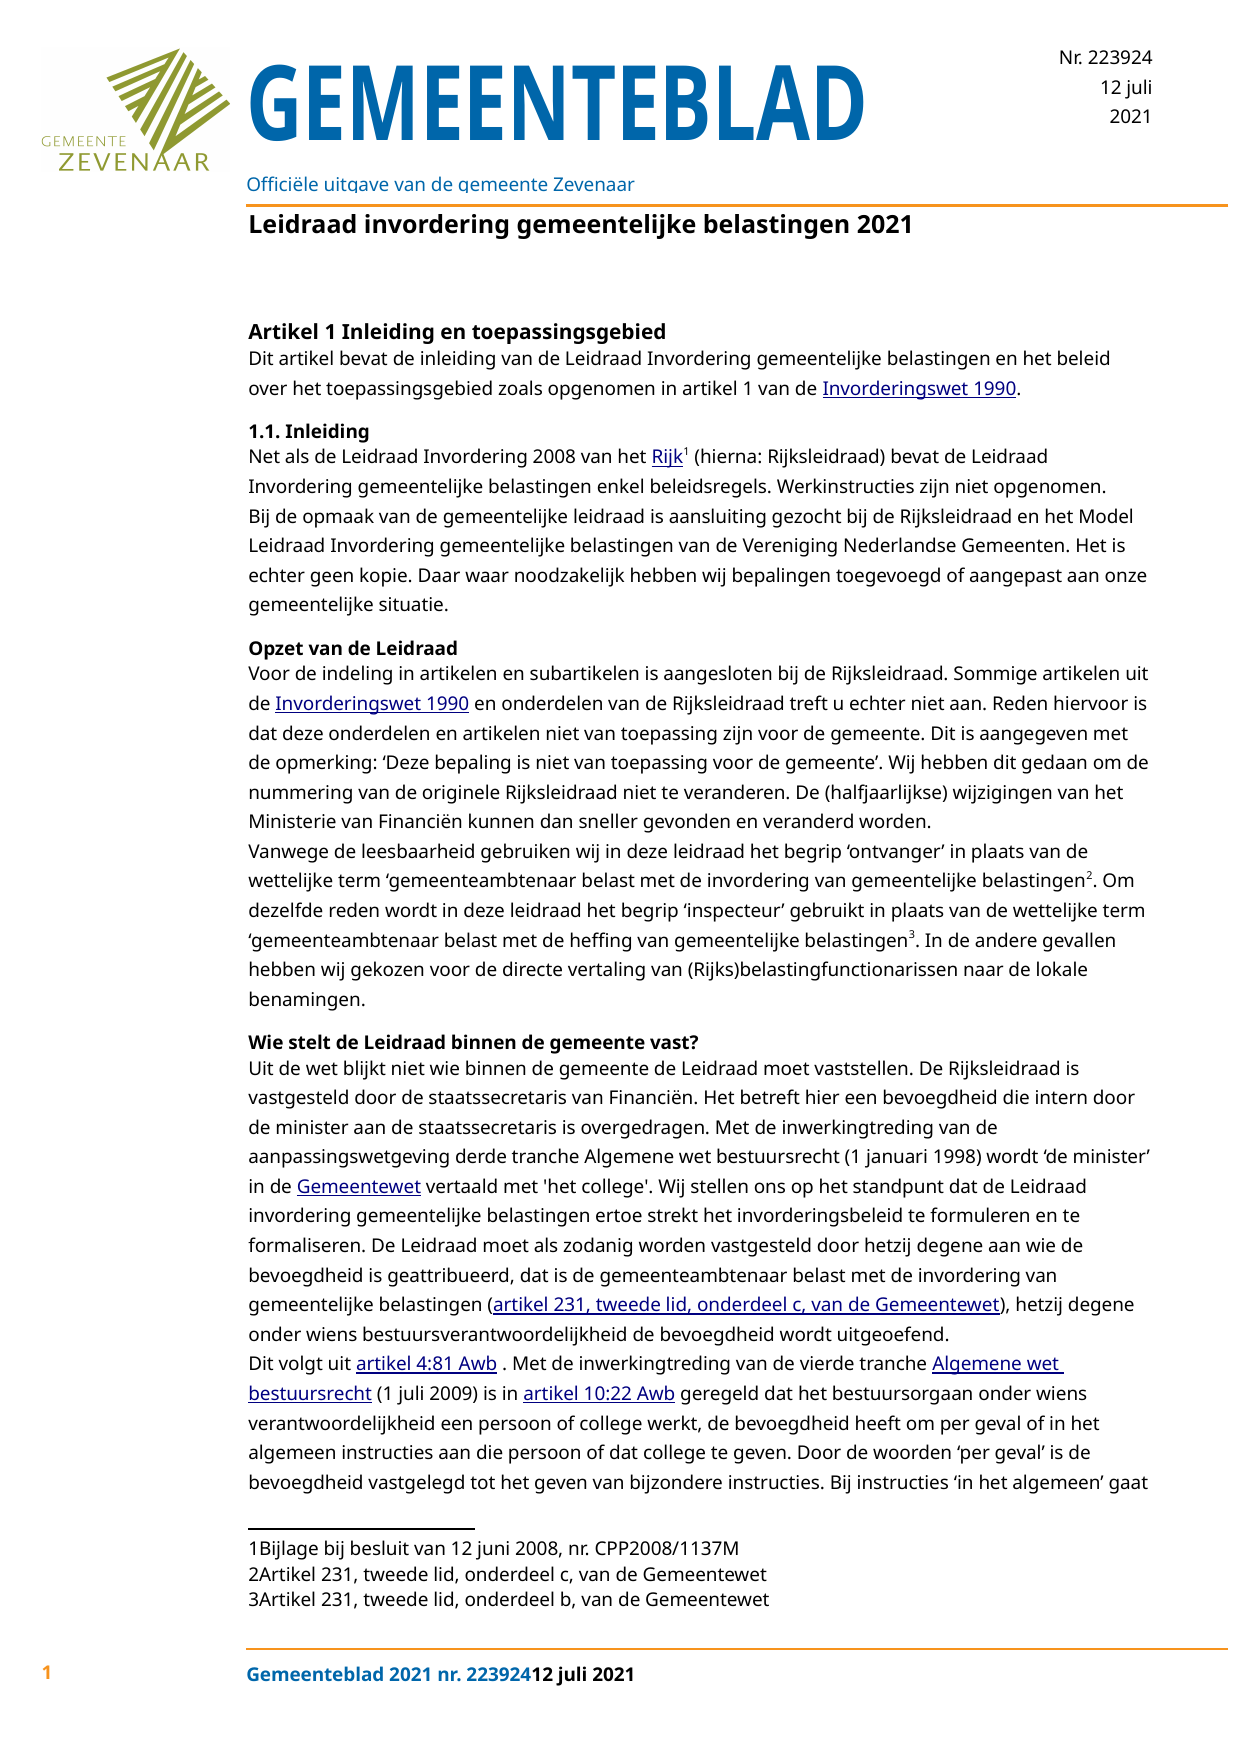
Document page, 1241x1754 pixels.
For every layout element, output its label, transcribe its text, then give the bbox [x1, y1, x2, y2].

text Dit artikel bevat de inleiding van de Leidraad Invordering gemeentelijke belastingen en het beleid over het toepassingsgebied zoals opgenomen in artikel 1 van de Invorderingswet 1990. [248, 345, 1152, 401]
text Wie stelt de Leidraad binnen de gemeente vast? [248, 1029, 1152, 1055]
text Artikel 231, tweede lid, onderdeel c, van de Gemeentewet [248, 1561, 1152, 1586]
text Uit de wet blijkt niet wie binnen de gemeente de Leidraad moet vaststellen. De Rijksleidraad is vastgesteld door de staatssecretaris van Financiën. Het betreft hier een bevoegdheid die intern door de minister aan de staatssecretaris is overgedragen. Met de inwerkingtreding van de aanpassingswetgeving derde tranche Algemene wet bestuursrecht (1 januari 1998) wordt ‘de minister’ in de Gemeentewet vertaald met 'het college'. Wij stellen ons op het standpunt dat de Leidraad invordering gemeentelijke belastingen ertoe strekt het invorderingsbeleid te formuleren en te formaliseren. De Leidraad moet als zodanig worden vastgesteld door hetzij degene aan wie de bevoegdheid is geattribueerd, dat is de gemeenteambtenaar belast met de invordering van gemeentelijke belastingen (artikel 231, tweede lid, onderdeel c, van de Gemeentewet), hetzij degene onder wiens bestuursverantwoordelijkheid de bevoegdheid wordt uitgeoefend. [248, 1055, 1152, 1347]
text Bij de opmaak van de gemeentelijke leidraad is aansluiting gezocht bij de Rijksleidraad en het Model Leidraad Invordering gemeentelijke belastingen van de Vereniging Nederlandse Gemeenten. Het is echter geen kopie. Daar waar noodzakelijk hebben wij bepalingen toegevoegd of aangepast aan onze gemeentelijke situatie. [248, 503, 1152, 617]
text Leidraad invordering gemeentelijke belastingen 2021 [248, 207, 1152, 241]
text Artikel 1 Inleiding en toepassingsgebied [248, 317, 1152, 345]
text Voor de indeling in artikelen en subartikelen is aangesloten bij de Rijksleidraad. Sommige artikelen uit de Invorderingswet 1990 en onderdelen van de Rijksleidraad treft u echter niet aan. Reden hiervoor is dat deze onderdelen en artikelen niet van toepassing zijn voor de gemeente. Dit is aangegeven met de opmerking: ‘Deze bepaling is niet van toepassing voor de gemeente’. Wij hebben dit gedaan om de nummering van de originele Rijksleidraad niet te veranderen. De (halfjaarlijkse) wijzigingen van het Ministerie van Financiën kunnen dan sneller gevonden en veranderd worden. [248, 661, 1152, 834]
text Net als de Leidraad Invordering 2008 van het Rijk (hierna: Rijksleidraad) bevat de Leidraad Invordering gemeentelijke belastingen enkel beleidsregels. Werkinstructies zijn niet opgenomen. [248, 444, 1152, 499]
text Vanwege de leesbaarheid gebruiken wij in deze leidraad het begrip ‘ontvanger’ in plaats van de wettelijke term ‘gemeenteambtenaar belast met de invordering van gemeentelijke belastingen. Om dezelfde reden wordt in deze leidraad het begrip ‘inspecteur’ gebruikt in plaats van de wettelijke term ‘gemeenteambtenaar belast met de heffing van gemeentelijke belastingen. In de andere gevallen hebben wij gekozen voor de directe vertaling van (Rijks)belastingfunctionarissen naar de lokale benamingen. [248, 838, 1152, 1012]
text Artikel 231, tweede lid, onderdeel b, van de Gemeentewet [248, 1586, 1152, 1612]
text 1.1. Inleiding [248, 418, 1152, 444]
picture [41, 47, 231, 172]
text Bijlage bij besluit van 12 juni 2008, nr. CPP2008/1137M [248, 1535, 1152, 1561]
text Dit volgt uit artikel 4:81 Awb . Met de inwerkingtreding van de vierde tranche Algemene wet bestuursrecht (1 juli 2009) is in artikel 10:22 Awb geregeld dat het bestuursorgaan onder wiens verantwoordelijkheid een persoon of college werkt, de bevoegdheid heeft om per geval of in het algemeen instructies aan die persoon of dat college te geven. Door de woorden ‘per geval’ is de bevoegdheid vastgelegd tot het geven van bijzondere instructies. Bij instructies ‘in het algemeen’ gaat [248, 1351, 1152, 1495]
text Opzet van de Leidraad [248, 635, 1152, 661]
